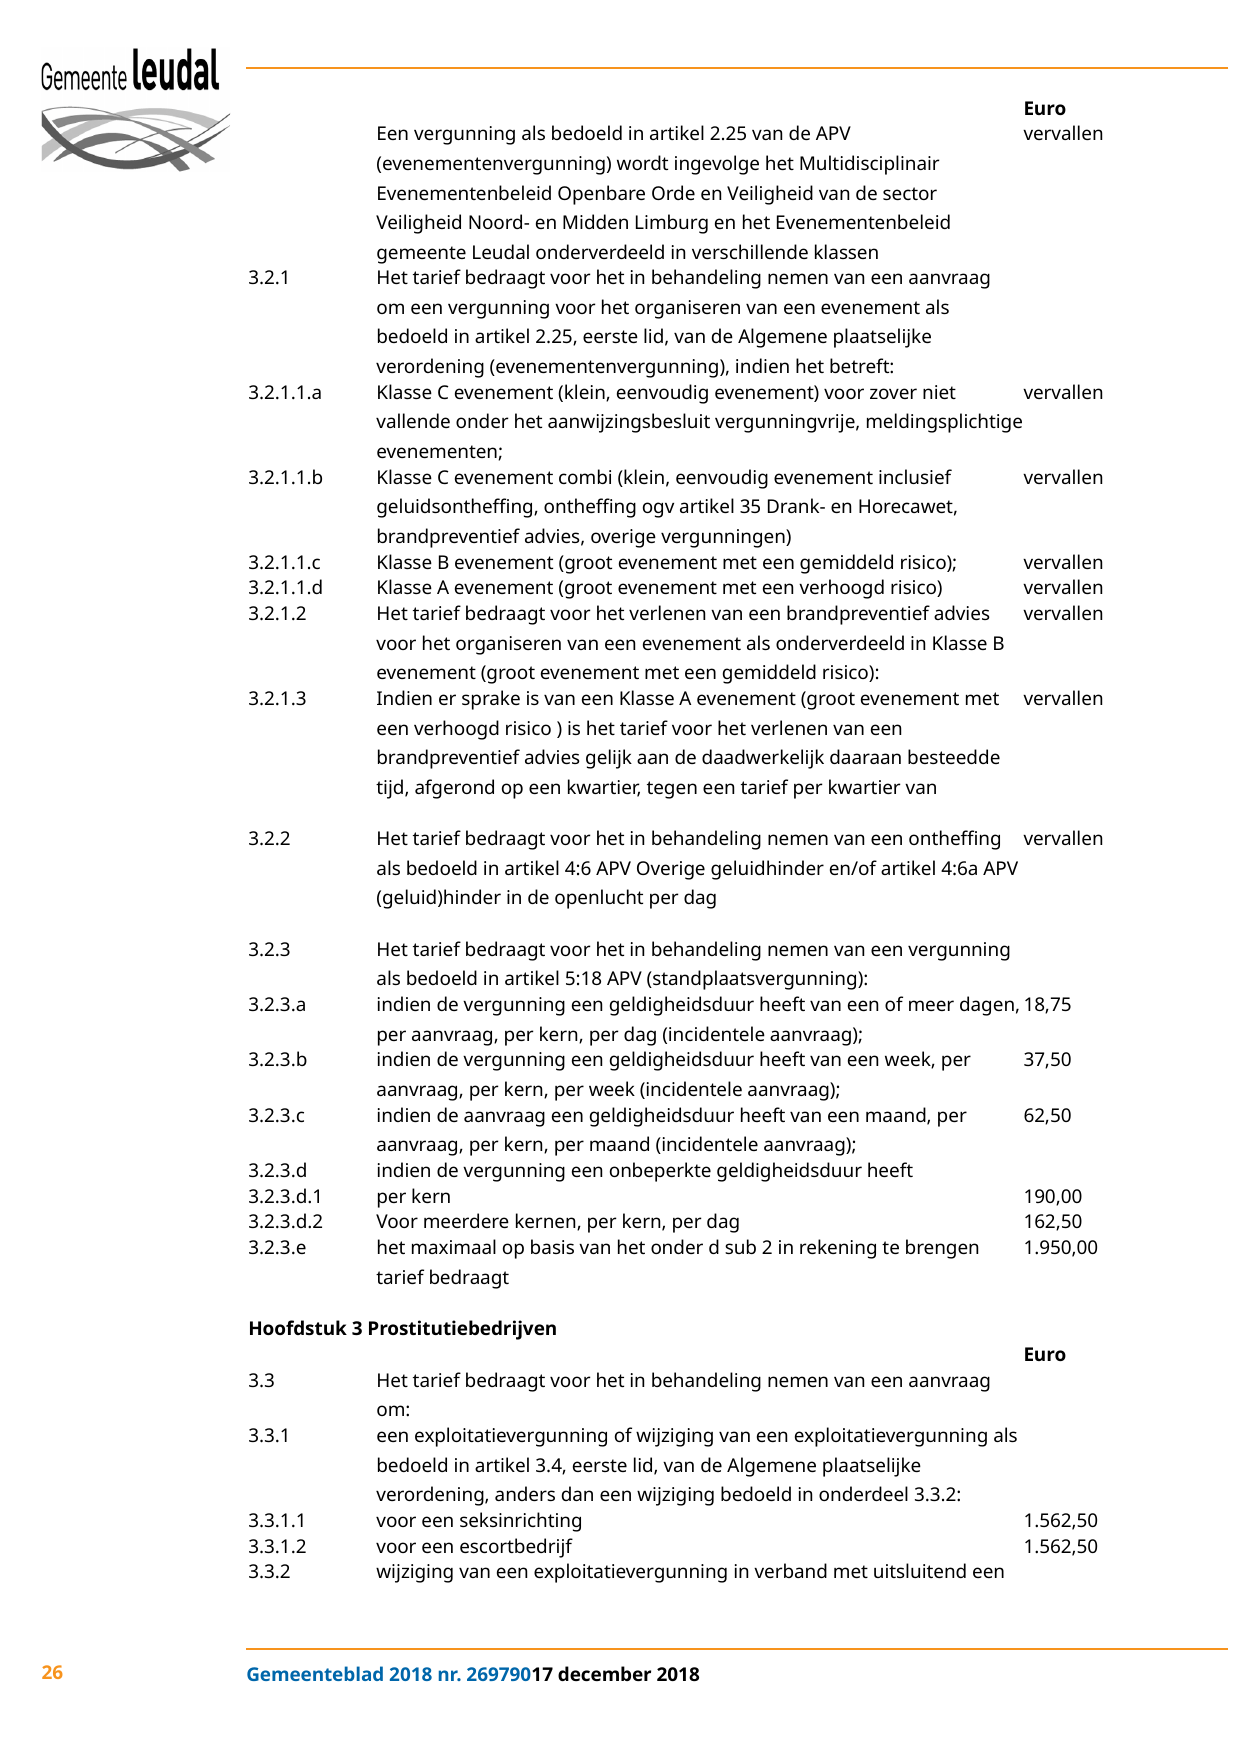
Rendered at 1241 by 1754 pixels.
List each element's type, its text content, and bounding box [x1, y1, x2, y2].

table_cell 3.2.1.1.d [248, 575, 376, 600]
table_cell 3.2.3 [248, 936, 376, 991]
table_cell 62,50 [1023, 1102, 1152, 1157]
table_cell [1023, 265, 1152, 379]
table_cell [248, 1341, 376, 1367]
table_cell vervallen [1023, 685, 1152, 800]
table_cell [376, 95, 1023, 121]
table_cell 3.2.3.d.2 [248, 1209, 376, 1234]
table_cell 18,75 [1023, 991, 1152, 1047]
table_cell vervallen [1023, 549, 1152, 574]
table_cell vervallen [1023, 575, 1152, 600]
table_cell 1.562,50 [1023, 1507, 1152, 1533]
table_cell 3.3.1.1 [248, 1507, 376, 1533]
table_cell 3.3 [248, 1367, 376, 1422]
table_cell 1.950,00 [1023, 1235, 1152, 1290]
table_cell 3.2.3.c [248, 1102, 376, 1157]
table_cell 3.2.3.d [248, 1157, 376, 1183]
table_cell [1023, 1367, 1152, 1422]
table_cell [248, 1290, 376, 1316]
table_cell [1023, 800, 1152, 825]
table_cell 3.2.1 [248, 265, 376, 379]
table_cell [1023, 1157, 1152, 1183]
table_cell [248, 95, 376, 121]
table_cell Euro [1023, 95, 1152, 121]
table_cell 37,50 [1023, 1047, 1152, 1102]
table_cell vervallen [1023, 379, 1152, 464]
table_cell Klasse C evenement (klein, eenvoudig evenement) voor zover niet vallende onder het aanwijzingsbesluit vergunningvrije, meldingsplichtige evenementen; [376, 379, 1023, 464]
table_cell 3.2.2 [248, 825, 376, 910]
table_cell voor een escortbedrijf [376, 1533, 1023, 1559]
table_cell 3.2.1.2 [248, 600, 376, 685]
table_cell vervallen [1023, 600, 1152, 685]
table_cell Klasse B evenement (groot evenement met een gemiddeld risico); [376, 549, 1023, 574]
table_cell [248, 800, 376, 825]
table_cell indien de vergunning een onbeperkte geldigheidsduur heeft [376, 1157, 1023, 1183]
table_cell [1023, 936, 1152, 991]
table_cell Het tarief bedraagt voor het in behandeling nemen van een aanvraag om een vergunning voor het organiseren van een evenement als bedoeld in artikel 2.25, eerste lid, van de Algemene plaatselijke verordening (evenementenvergunning), indien het betreft: [376, 265, 1023, 379]
table_cell Klasse C evenement combi (klein, eenvoudig evenement inclusief geluidsontheffing, ontheffing ogv artikel 35 Drank- en Horecawet, brandpreventief advies, overige vergunningen) [376, 464, 1023, 549]
table_cell een exploitatievergunning of wijziging van een exploitatievergunning als bedoeld in artikel 3.4, eerste lid, van de Algemene plaatselijke verordening, anders dan een wijziging bedoeld in onderdeel 3.3.2: [376, 1422, 1023, 1507]
table_cell 1.562,50 [1023, 1533, 1152, 1559]
table_cell [248, 910, 376, 936]
table_cell 3.2.1.1.c [248, 549, 376, 574]
table_cell 3.3.1 [248, 1422, 376, 1507]
table_cell Het tarief bedraagt voor het in behandeling nemen van een aanvraag om: [376, 1367, 1023, 1422]
table_cell vervallen [1023, 825, 1152, 910]
table_cell 3.2.1.1.b [248, 464, 376, 549]
table_cell indien de vergunning een geldigheidsduur heeft van een of meer dagen, per aanvraag, per kern, per dag (incidentele aanvraag); [376, 991, 1023, 1047]
table_cell [1023, 1422, 1152, 1507]
table_cell 3.2.3.a [248, 991, 376, 1047]
table_cell Het tarief bedraagt voor het in behandeling nemen van een vergunning als bedoeld in artikel 5:18 APV (standplaatsvergunning): [376, 936, 1023, 991]
table_cell wijziging van een exploitatievergunning in verband met uitsluitend een [376, 1559, 1023, 1584]
table_cell Hoofdstuk 3 Prostitutiebedrijven [248, 1316, 1023, 1341]
table_cell Het tarief bedraagt voor het in behandeling nemen van een ontheffing als bedoeld in artikel 4:6 APV Overige geluidhinder en/of artikel 4:6a APV (geluid)hinder in de openlucht per dag [376, 825, 1023, 910]
table_cell 3.2.3.b [248, 1047, 376, 1102]
picture [41, 47, 231, 172]
table_cell [376, 1290, 1023, 1316]
table_cell Een vergunning als bedoeld in artikel 2.25 van de APV (evenementenvergunning) wordt ingevolge het Multidisciplinair Evenementenbeleid Openbare Orde en Veiligheid van de sector Veiligheid Noord- en Midden Limburg en het Evenementenbeleid gemeente Leudal onderverdeeld in verschillende klassen [376, 121, 1023, 264]
table_cell het maximaal op basis van het onder d sub 2 in rekening te brengen tarief bedraagt [376, 1235, 1023, 1290]
table_cell 162,50 [1023, 1209, 1152, 1234]
table_cell Indien er sprake is van een Klasse A evenement (groot evenement met een verhoogd risico ) is het tarief voor het verlenen van een brandpreventief advies gelijk aan de daadwerkelijk daaraan besteedde tijd, afgerond op een kwartier, tegen een tarief per kwartier van [376, 685, 1023, 800]
table_cell Het tarief bedraagt voor het verlenen van een brandpreventief advies voor het organiseren van een evenement als onderverdeeld in Klasse B evenement (groot evenement met een gemiddeld risico): [376, 600, 1023, 685]
table_cell [1023, 1559, 1152, 1584]
table_cell Euro [1023, 1341, 1152, 1367]
table_cell indien de vergunning een geldigheidsduur heeft van een week, per aanvraag, per kern, per week (incidentele aanvraag); [376, 1047, 1023, 1102]
table_cell 3.2.1.3 [248, 685, 376, 800]
table_cell [376, 910, 1023, 936]
table_cell 3.3.2 [248, 1559, 376, 1584]
table_cell [376, 1341, 1023, 1367]
table_cell [248, 121, 376, 264]
table_cell [1023, 910, 1152, 936]
table_cell voor een seksinrichting [376, 1507, 1023, 1533]
table_cell vervallen [1023, 464, 1152, 549]
table_cell 190,00 [1023, 1183, 1152, 1209]
table_cell Klasse A evenement (groot evenement met een verhoogd risico) [376, 575, 1023, 600]
table_cell 3.2.3.d.1 [248, 1183, 376, 1209]
table_cell 3.2.1.1.a [248, 379, 376, 464]
table_cell Voor meerdere kernen, per kern, per dag [376, 1209, 1023, 1234]
table_cell [376, 800, 1023, 825]
table_cell per kern [376, 1183, 1023, 1209]
table_cell 3.3.1.2 [248, 1533, 376, 1559]
table_cell vervallen [1023, 121, 1152, 264]
table_cell indien de aanvraag een geldigheidsduur heeft van een maand, per aanvraag, per kern, per maand (incidentele aanvraag); [376, 1102, 1023, 1157]
table_cell [1023, 1290, 1152, 1316]
table_cell [1023, 1316, 1152, 1341]
table_cell 3.2.3.e [248, 1235, 376, 1290]
